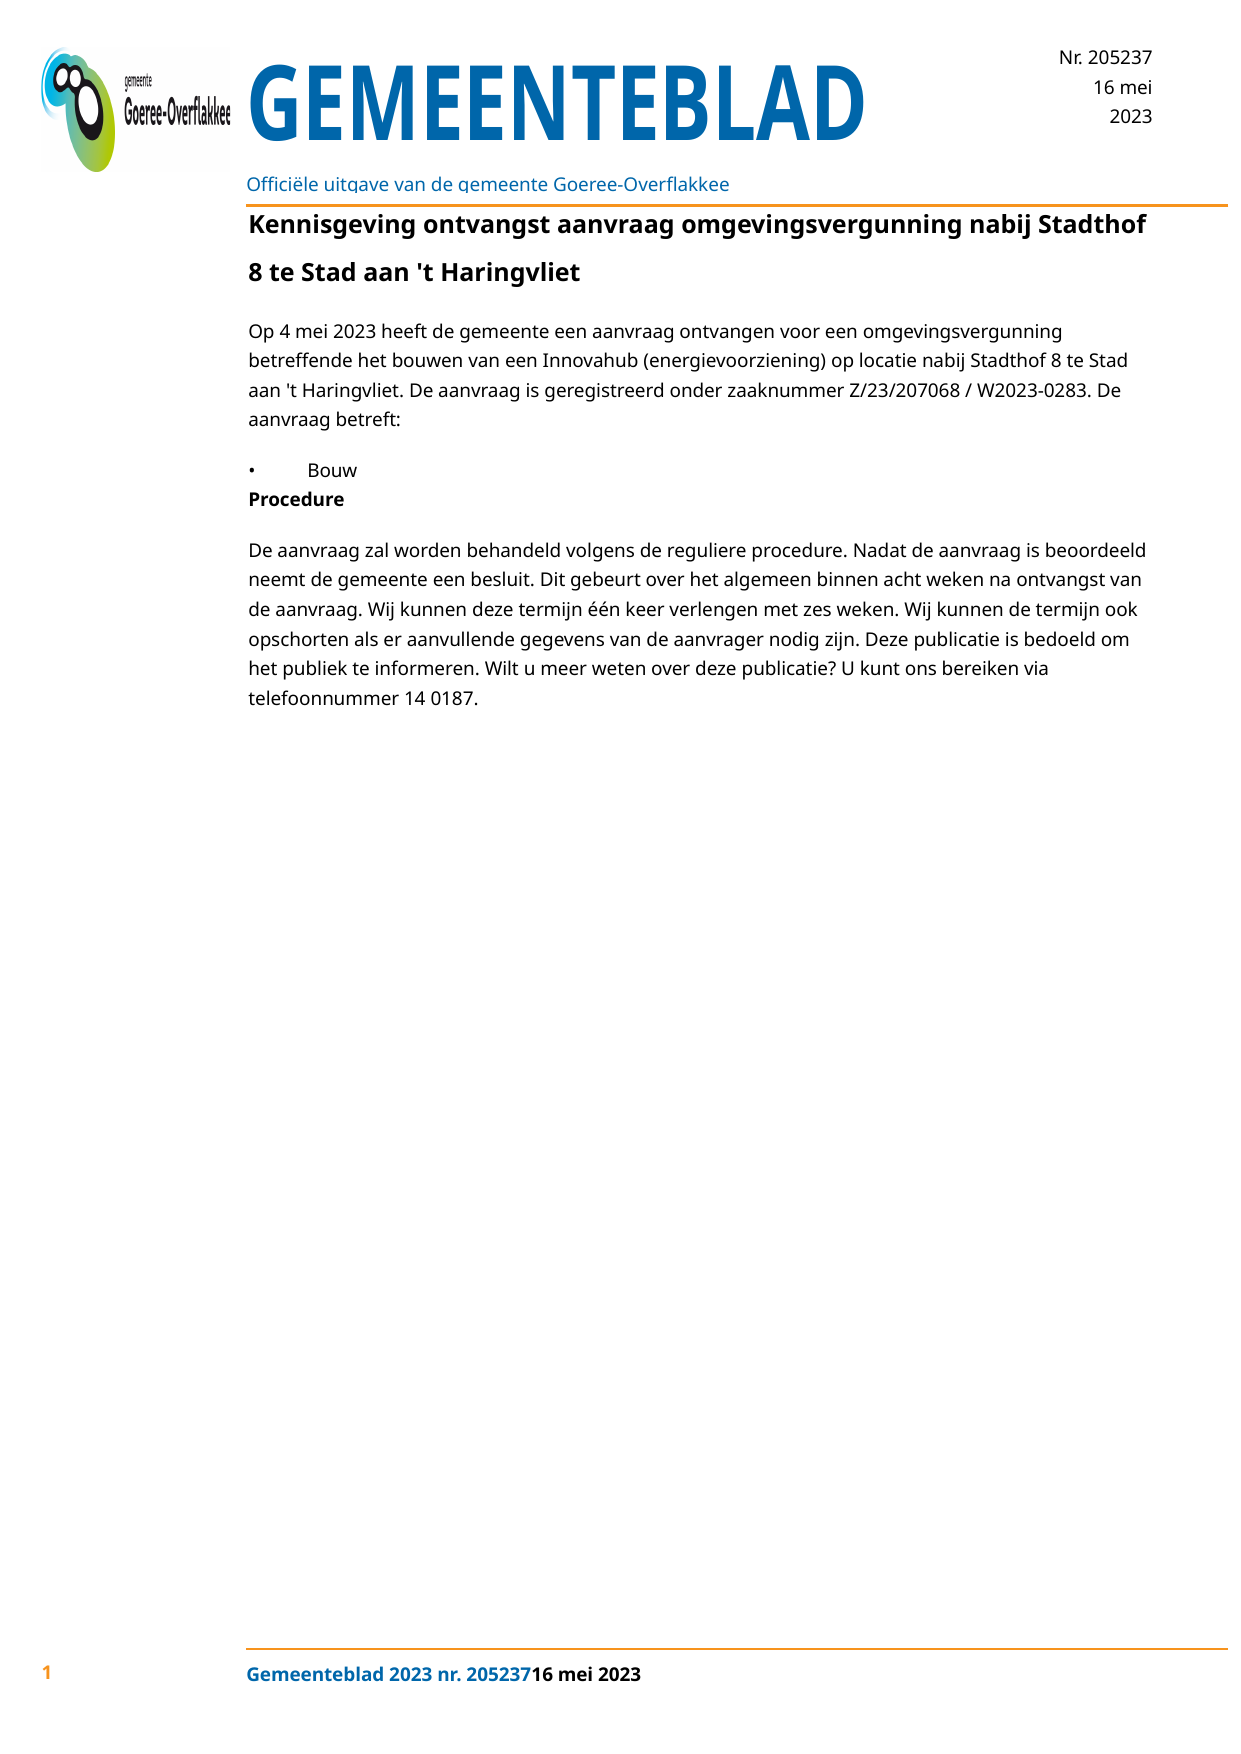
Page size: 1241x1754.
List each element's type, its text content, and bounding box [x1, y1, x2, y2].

text Kennisgeving ontvangst aanvraag omgevingsvergunning nabij Stadthof 8 te Stad aan 't Haringvliet [248, 207, 1152, 288]
text Procedure [248, 487, 1152, 512]
list Bouw [248, 457, 1152, 483]
picture [41, 47, 231, 172]
text Op 4 mei 2023 heeft de gemeente een aanvraag ontvangen voor een omgevingsvergunning betreffende het bouwen van een Innovahub (energievoorziening) op locatie nabij Stadthof 8 te Stad aan 't Haringvliet. De aanvraag is geregistreerd onder zaaknummer Z/23/207068 / W2023-0283. De aanvraag betreft: [248, 318, 1152, 432]
text De aanvraag zal worden behandeld volgens de reguliere procedure. Nadat de aanvraag is beoordeeld neemt de gemeente een besluit. Dit gebeurt over het algemeen binnen acht weken na ontvangst van de aanvraag. Wij kunnen deze termijn één keer verlengen met zes weken. Wij kunnen de termijn ook opschorten als er aanvullende gegevens van de aanvrager nodig zijn. Deze publicatie is bedoeld om het publiek te informeren. Wilt u meer weten over deze publicatie? U kunt ons bereiken via telefoonnummer 14 0187. [248, 537, 1152, 711]
